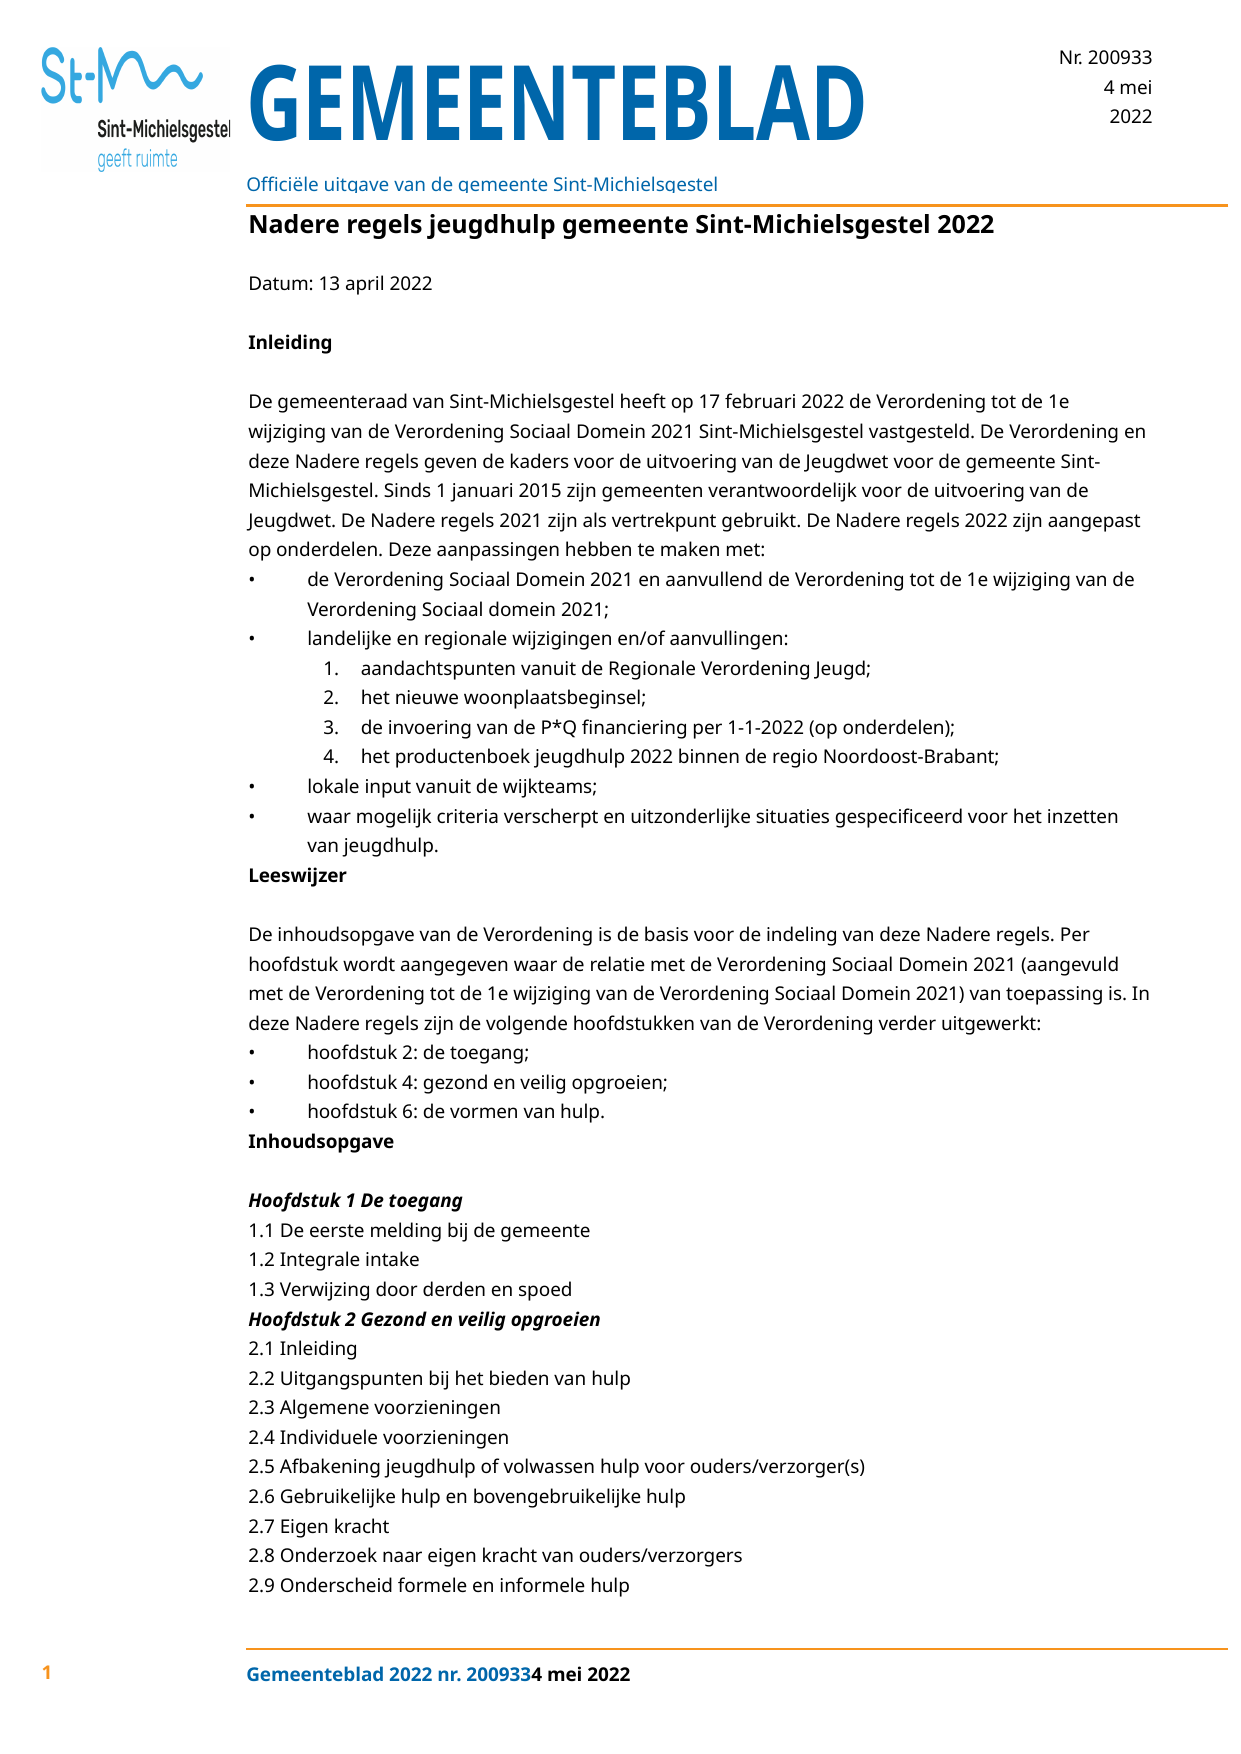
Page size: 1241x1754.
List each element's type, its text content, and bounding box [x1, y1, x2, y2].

text Nadere regels jeugdhulp gemeente Sint-Michielsgestel 2022 [248, 207, 1152, 241]
text De inhoudsopgave van de Verordening is de basis voor de indeling van deze Nadere regels. Per hoofdstuk wordt aangegeven waar de relatie met de Verordening Sociaal Domein 2021 (aangevuld met de Verordening tot de 1e wijziging van de Verordening Sociaal Domein 2021) van toepassing is. In deze Nadere regels zijn de volgende hoofdstukken van de Verordening verder uitgewerkt: [248, 921, 1152, 1036]
list waar mogelijk criteria verscherpt en uitzonderlijke situaties gespecificeerd voor het inzetten van jeugdhulp. [248, 803, 1152, 858]
text 2.3 Algemene voorzieningen [248, 1394, 1152, 1420]
list aandachtspunten vanuit de Regionale Verordening Jeugd; [323, 655, 1152, 681]
list de invoering van de P*Q financiering per 1-1-2022 (op onderdelen); [323, 714, 1152, 740]
text Hoofdstuk 1 De toegang [248, 1187, 1152, 1213]
list hoofdstuk 2: de toegang; [248, 1039, 1152, 1065]
text Hoofdstuk 2 Gezond en veilig opgroeien [248, 1306, 1152, 1331]
text 2.8 Onderzoek naar eigen kracht van ouders/verzorgers [248, 1542, 1152, 1568]
text 2.9 Onderscheid formele en informele hulp [248, 1572, 1152, 1598]
list het nieuwe woonplaatsbeginsel; [323, 684, 1152, 710]
text 2.2 Uitgangspunten bij het bieden van hulp [248, 1365, 1152, 1391]
text De gemeenteraad van Sint-Michielsgestel heeft op 17 februari 2022 de Verordening tot de 1e wijziging van de Verordening Sociaal Domein 2021 Sint-Michielsgestel vastgesteld. De Verordening en deze Nadere regels geven de kaders voor de uitvoering van de Jeugdwet voor de gemeente Sint-Michielsgestel. Sinds 1 januari 2015 zijn gemeenten verantwoordelijk voor de uitvoering van de Jeugdwet. De Nadere regels 2021 zijn als vertrekpunt gebruikt. De Nadere regels 2022 zijn aangepast op onderdelen. Deze aanpassingen hebben te maken met: [248, 389, 1152, 562]
text 2.1 Inleiding [248, 1335, 1152, 1361]
text Leeswijzer [248, 862, 1152, 888]
text 2.6 Gebruikelijke hulp en bovengebruikelijke hulp [248, 1483, 1152, 1509]
text Inhoudsopgave [248, 1128, 1152, 1154]
list hoofdstuk 6: de vormen van hulp. [248, 1099, 1152, 1124]
list hoofdstuk 4: gezond en veilig opgroeien; [248, 1069, 1152, 1095]
text 2.7 Eigen kracht [248, 1513, 1152, 1538]
text Inleiding [248, 329, 1152, 355]
text 2.4 Individuele voorzieningen [248, 1424, 1152, 1450]
list lokale input vanuit de wijkteams; [248, 773, 1152, 799]
text Datum: 13 april 2022 [248, 270, 1152, 296]
text 2.5 Afbakening jeugdhulp of volwassen hulp voor ouders/verzorger(s) [248, 1454, 1152, 1479]
text 1.1 De eerste melding bij de gemeente [248, 1217, 1152, 1243]
picture [41, 47, 231, 172]
text 1.3 Verwijzing door derden en spoed [248, 1276, 1152, 1302]
list landelijke en regionale wijzigingen en/of aanvullingen: [248, 625, 1152, 651]
text 1.2 Integrale intake [248, 1247, 1152, 1272]
list het productenboek jeugdhulp 2022 binnen de regio Noordoost-Brabant; [323, 744, 1152, 769]
list de Verordening Sociaal Domein 2021 en aanvullend de Verordening tot de 1e wijziging van de Verordening Sociaal domein 2021; [248, 566, 1152, 621]
